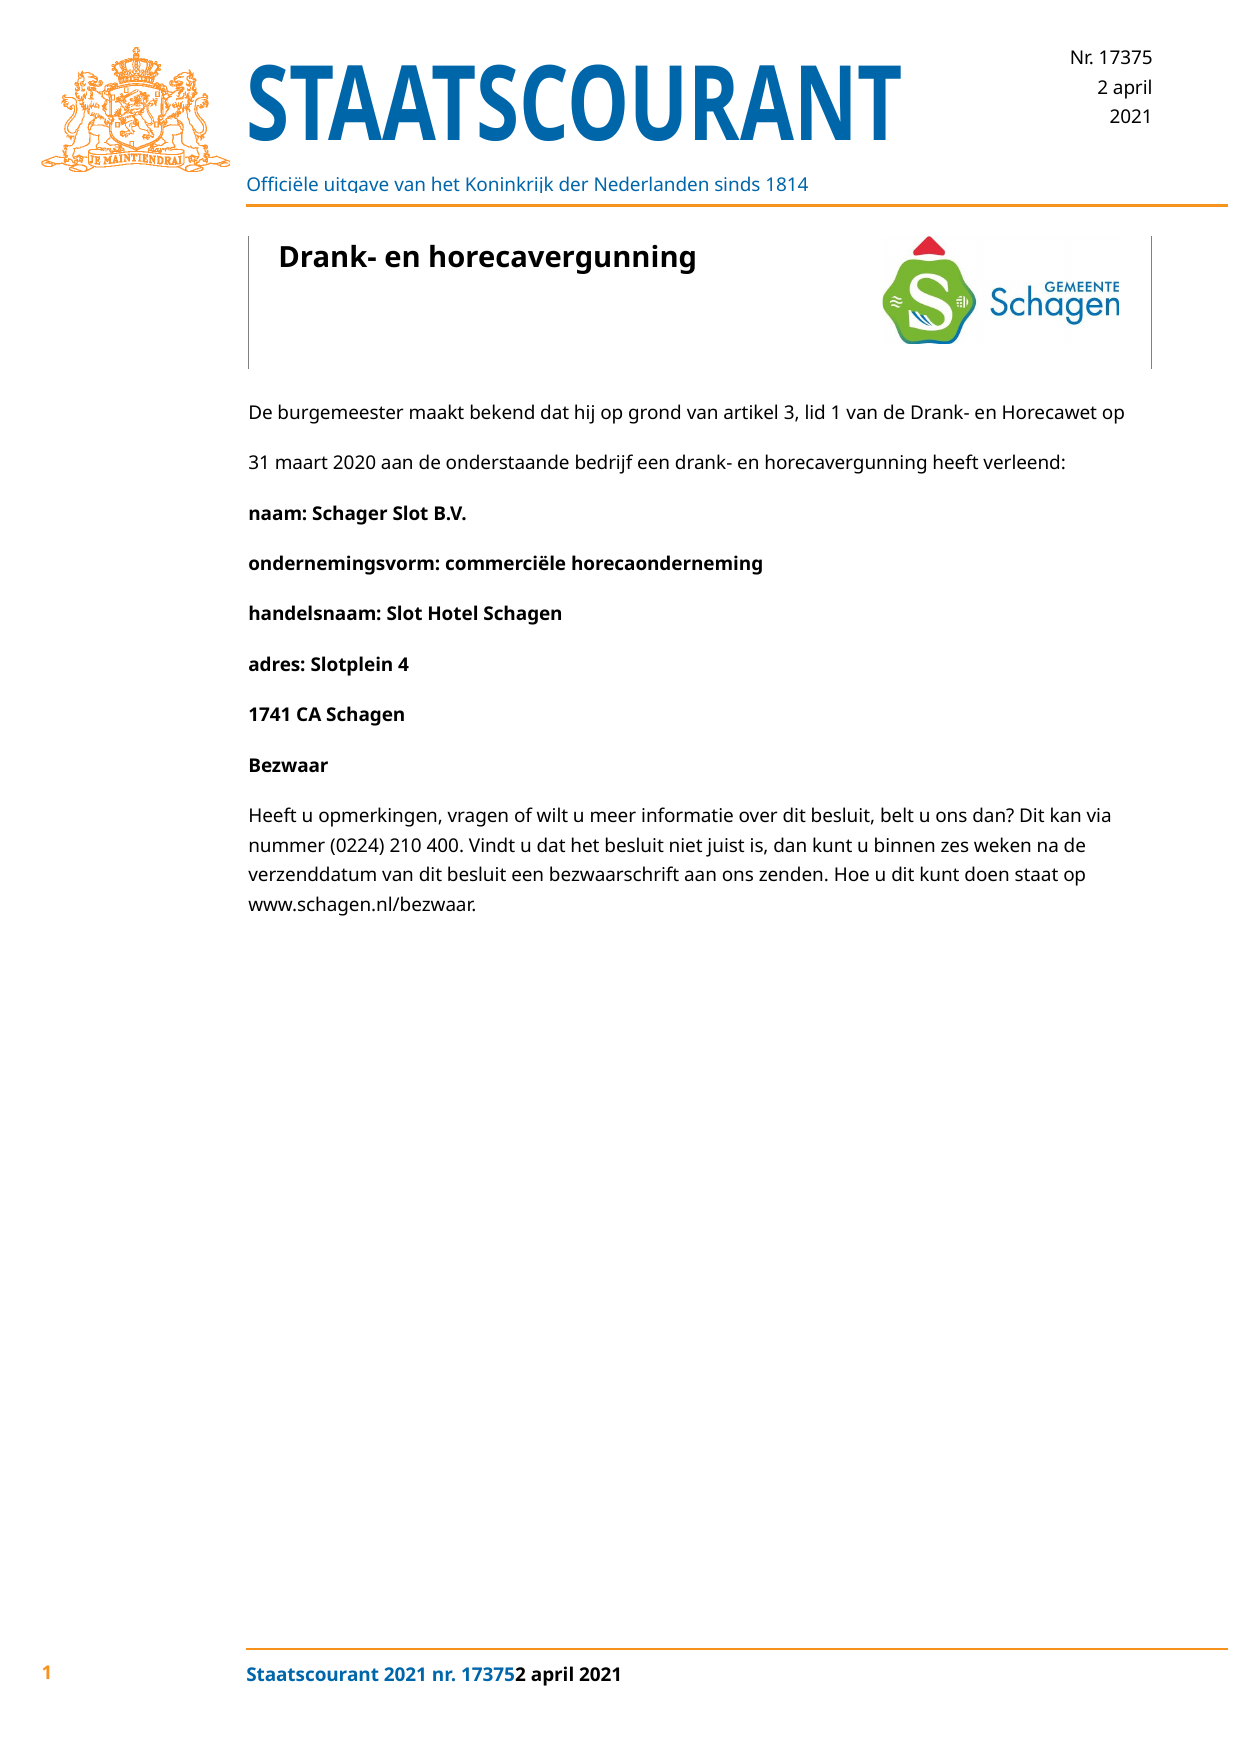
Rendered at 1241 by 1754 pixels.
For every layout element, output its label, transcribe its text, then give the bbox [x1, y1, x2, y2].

text naam: Schager Slot B.V. [248, 500, 1152, 526]
text 31 maart 2020 aan de onderstaande bedrijf een drank- en horecavergunning heeft verleend: [248, 449, 1152, 475]
picture [41, 47, 231, 172]
text ondernemingsvorm: commerciële horecaonderneming [248, 550, 1152, 576]
picture [882, 236, 1119, 344]
text De burgemeester maakt bekend dat hij op grond van artikel 3, lid 1 van de Drank- en Horecawet op [248, 399, 1152, 425]
table_header Drank- en horecavergunning [249, 236, 850, 369]
text adres: Slotplein 4 [248, 651, 1152, 677]
text Heeft u opmerkingen, vragen of wilt u meer informatie over dit besluit, belt u ons dan? Dit kan via nummer (0224) 210 400. Vindt u dat het besluit niet juist is, dan kunt u binnen zes weken na de verzenddatum van dit besluit een bezwaarschrift aan ons zenden. Hoe u dit kunt doen staat op www.schagen.nl/bezwaar. [248, 802, 1152, 917]
text 1741 CA Schagen [248, 701, 1152, 727]
text Bezwaar [248, 752, 1152, 778]
table_header [850, 236, 1151, 369]
text handelsnaam: Slot Hotel Schagen [248, 601, 1152, 626]
